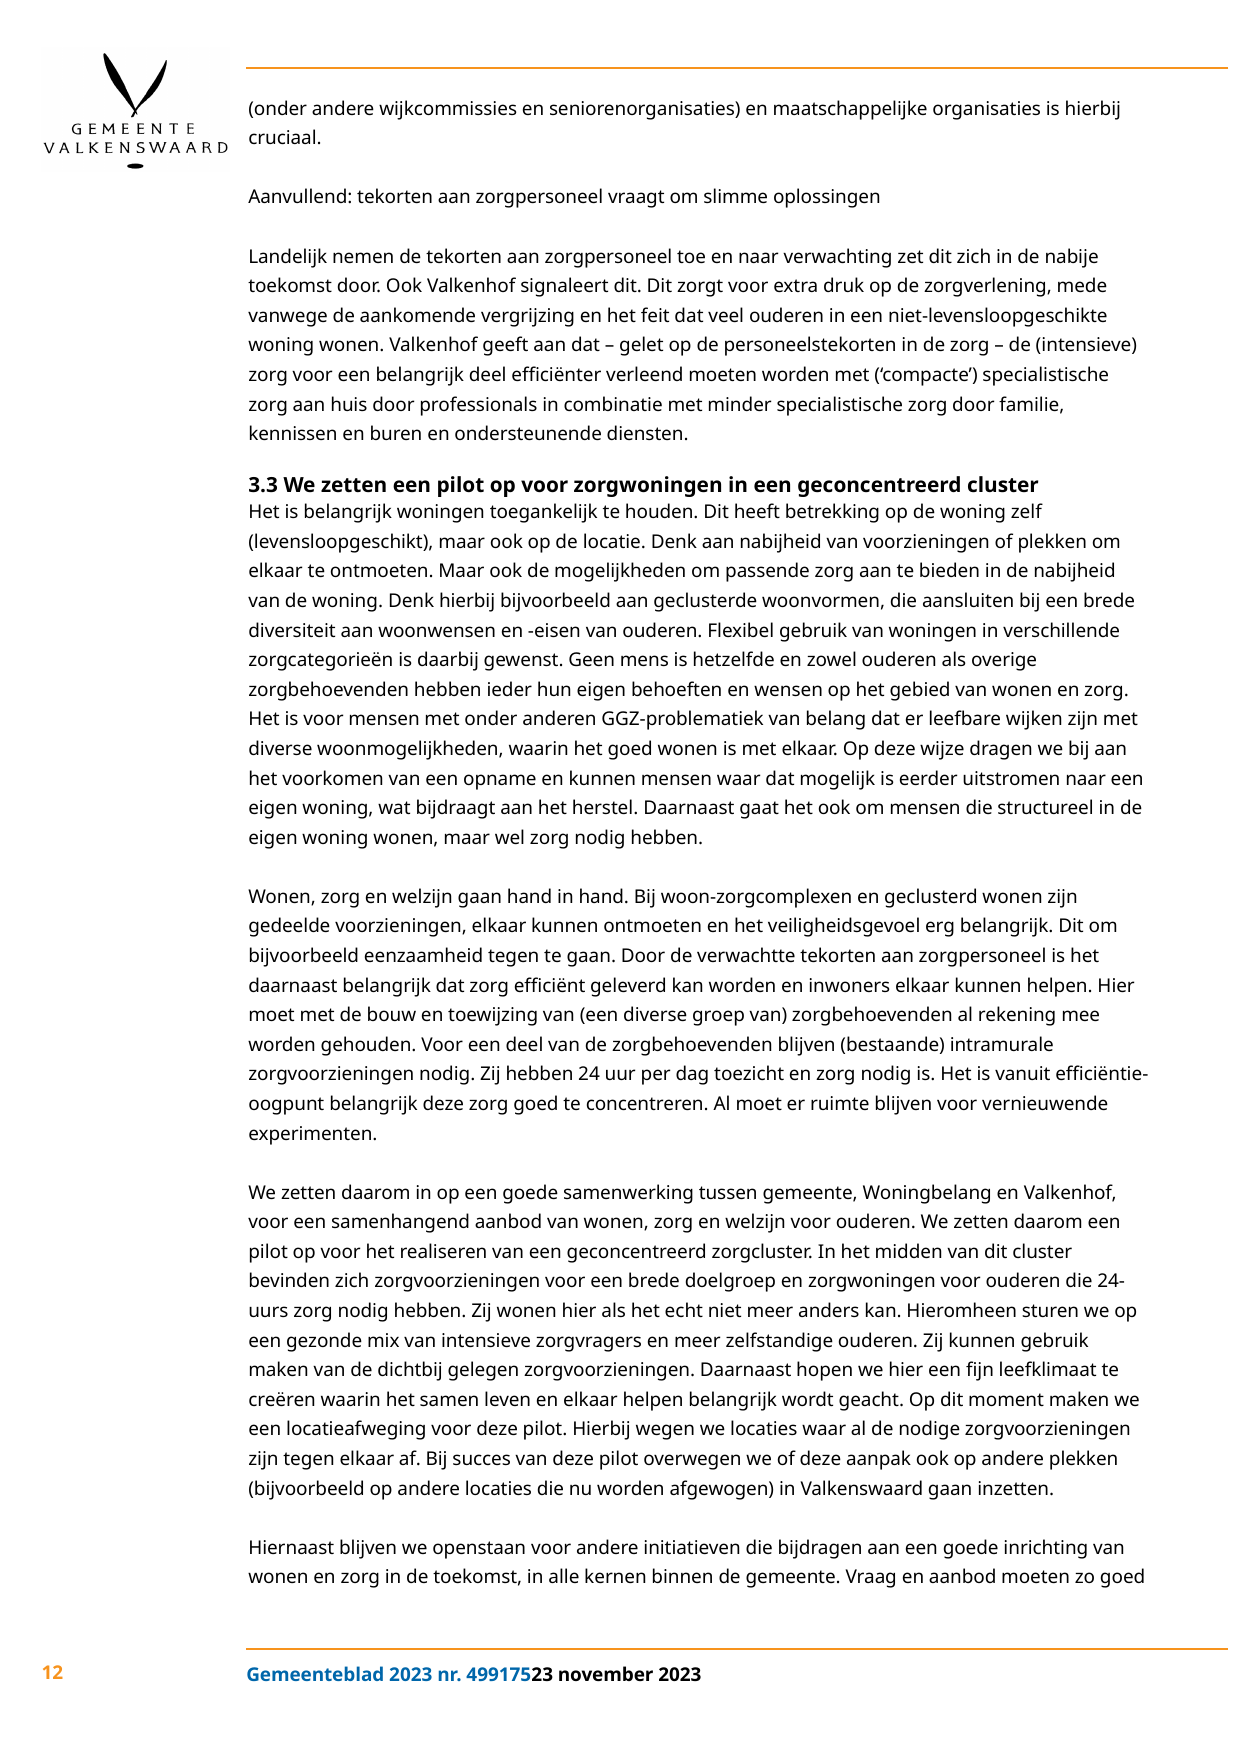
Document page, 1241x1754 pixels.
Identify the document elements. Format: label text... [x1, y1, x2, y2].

text Wonen, zorg en welzijn gaan hand in hand. Bij woon-zorgcomplexen en geclusterd wonen zijn gedeelde voorzieningen, elkaar kunnen ontmoeten en het veiligheidsgevoel erg belangrijk. Dit om bijvoorbeeld eenzaamheid tegen te gaan. Door de verwachtte tekorten aan zorgpersoneel is het daarnaast belangrijk dat zorg efficiënt geleverd kan worden en inwoners elkaar kunnen helpen. Hier moet met de bouw en toewijzing van (een diverse groep van) zorgbehoevenden al rekening mee worden gehouden. Voor een deel van de zorgbehoevenden blijven (bestaande) intramurale zorgvoorzieningen nodig. Zij hebben 24 uur per dag toezicht en zorg nodig is. Het is vanuit efficiëntie-oogpunt belangrijk deze zorg goed te concentreren. Al moet er ruimte blijven voor vernieuwende experimenten. [248, 883, 1152, 1146]
table_header Aanvullend: tekorten aan zorgpersoneel vraagt om slimme oplossingen Landelijk nemen de tekorten aan zorgpersoneel toe en naar verwachting zet dit zich in de nabije toekomst door. Ook Valkenhof signaleert dit. Dit zorgt voor extra druk op de zorgverlening, mede vanwege de aankomende vergrijzing en het feit dat veel ouderen in een niet-levensloopgeschikte woning wonen. Valkenhof geeft aan dat – gelet op de personeelstekorten in de zorg – de (intensieve) zorg voor een belangrijk deel efficiënter verleend moeten worden met (‘compacte’) specialistische zorg aan huis door professionals in combinatie met minder specialistische zorg door familie, kennissen en buren en ondersteunende diensten. [248, 184, 1152, 446]
text 3.3 We zetten een pilot op voor zorgwoningen in een geconcentreerd cluster [248, 470, 1152, 498]
text (onder andere wijkcommissies en seniorenorganisaties) en maatschappelijke organisaties is hierbij cruciaal. [248, 95, 1152, 150]
picture [41, 47, 231, 172]
text We zetten daarom in op een goede samenwerking tussen gemeente, Woningbelang en Valkenhof, voor een samenhangend aanbod van wonen, zorg en welzijn voor ouderen. We zetten daarom een pilot op voor het realiseren van een geconcentreerd zorgcluster. In het midden van dit cluster bevinden zich zorgvoorzieningen voor een brede doelgroep en zorgwoningen voor ouderen die 24-uurs zorg nodig hebben. Zij wonen hier als het echt niet meer anders kan. Hieromheen sturen we op een gezonde mix van intensieve zorgvragers en meer zelfstandige ouderen. Zij kunnen gebruik maken van de dichtbij gelegen zorgvoorzieningen. Daarnaast hopen we hier een fijn leefklimaat te creëren waarin het samen leven en elkaar helpen belangrijk wordt geacht. Op dit moment maken we een locatieafweging voor deze pilot. Hierbij wegen we locaties waar al de nodige zorgvoorzieningen zijn tegen elkaar af. Bij succes van deze pilot overwegen we of deze aanpak ook op andere plekken (bijvoorbeeld op andere locaties die nu worden afgewogen) in Valkenswaard gaan inzetten. [248, 1179, 1152, 1501]
text Het is belangrijk woningen toegankelijk te houden. Dit heeft betrekking op de woning zelf (levensloopgeschikt), maar ook op de locatie. Denk aan nabijheid van voorzieningen of plekken om elkaar te ontmoeten. Maar ook de mogelijkheden om passende zorg aan te bieden in de nabijheid van de woning. Denk hierbij bijvoorbeeld aan geclusterde woonvormen, die aansluiten bij een brede diversiteit aan woonwensen en -eisen van ouderen. Flexibel gebruik van woningen in verschillende zorgcategorieën is daarbij gewenst. Geen mens is hetzelfde en zowel ouderen als overige zorgbehoevenden hebben ieder hun eigen behoeften en wensen op het gebied van wonen en zorg. Het is voor mensen met onder anderen GGZ-problematiek van belang dat er leefbare wijken zijn met diverse woonmogelijkheden, waarin het goed wonen is met elkaar. Op deze wijze dragen we bij aan het voorkomen van een opname en kunnen mensen waar dat mogelijk is eerder uitstromen naar een eigen woning, wat bijdraagt aan het herstel. Daarnaast gaat het ook om mensen die structureel in de eigen woning wonen, maar wel zorg nodig hebben. [248, 498, 1152, 850]
text Hiernaast blijven we openstaan voor andere initiatieven die bijdragen aan een goede inrichting van wonen en zorg in de toekomst, in alle kernen binnen de gemeente. Vraag en aanbod moeten zo goed [248, 1534, 1152, 1589]
